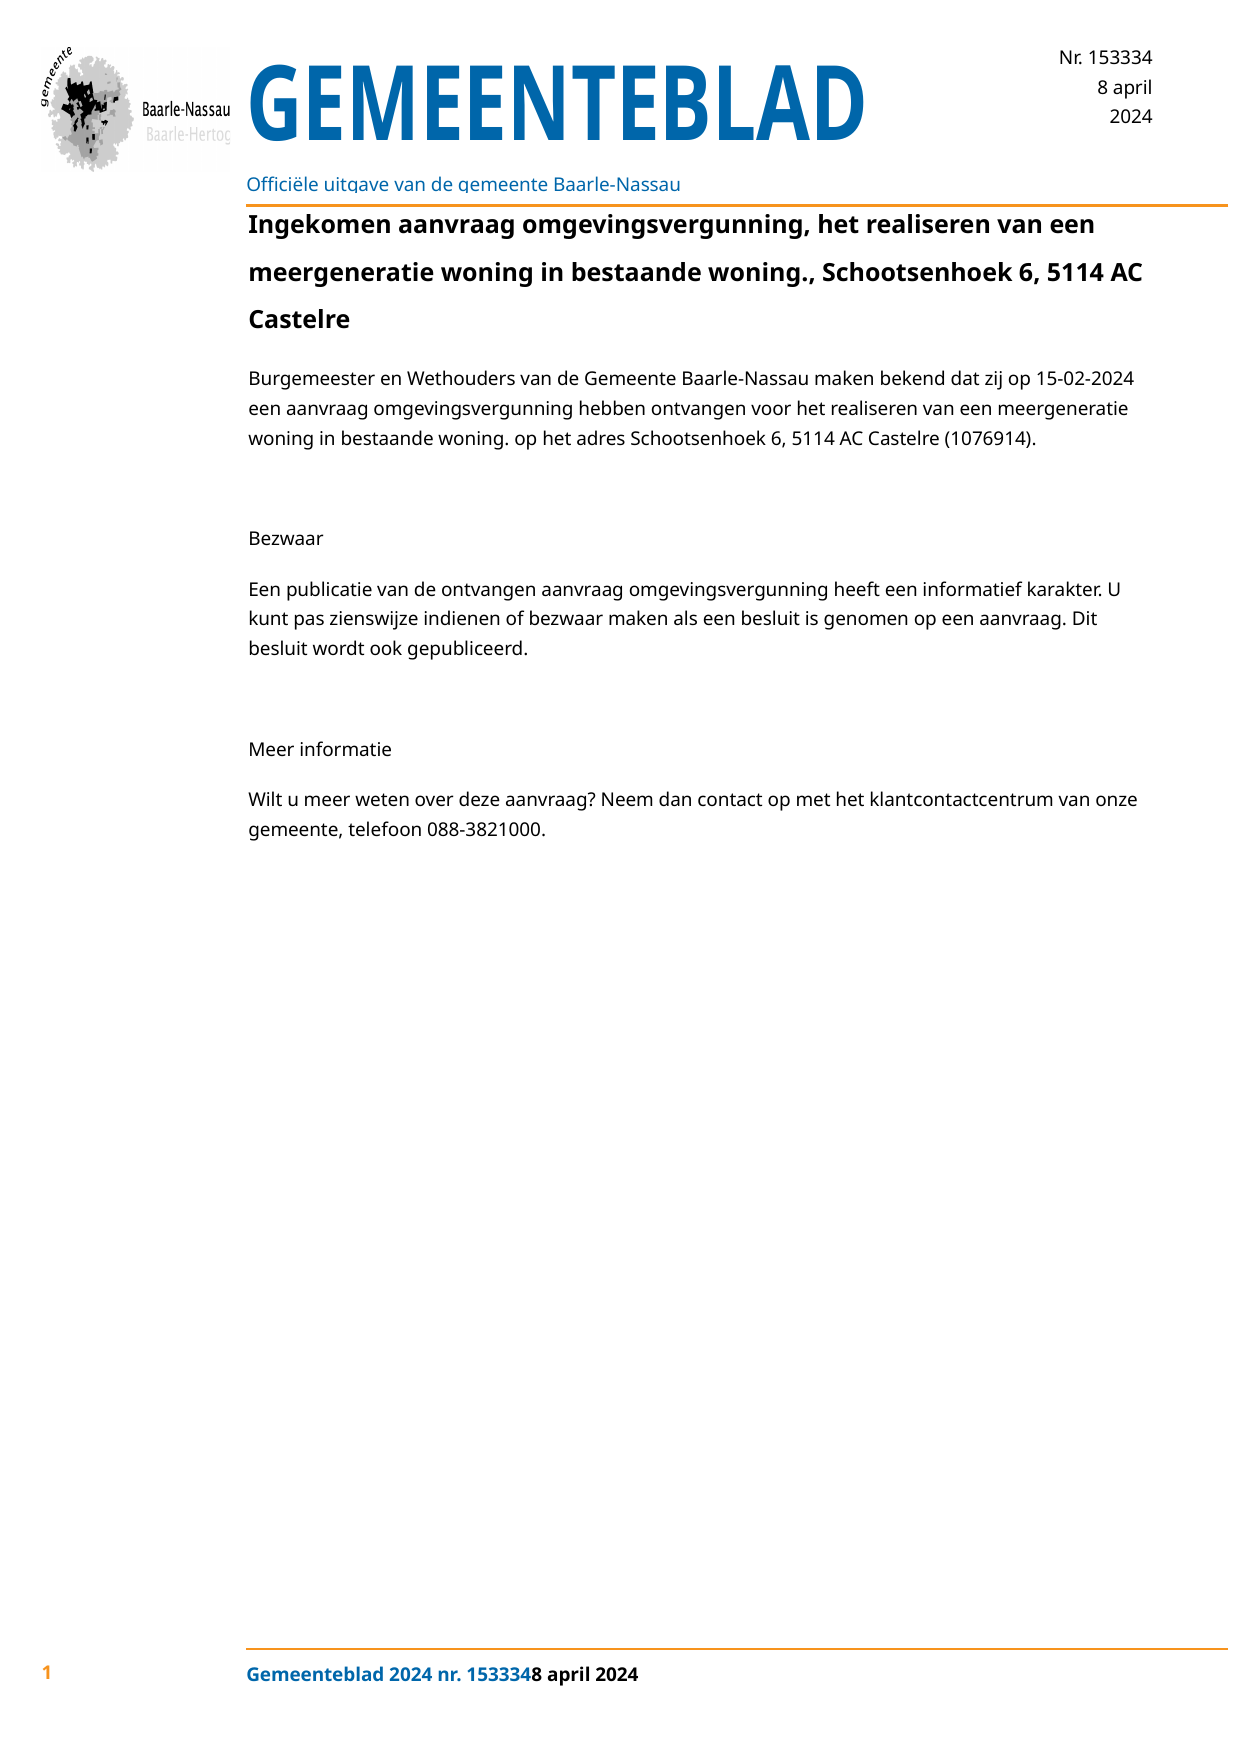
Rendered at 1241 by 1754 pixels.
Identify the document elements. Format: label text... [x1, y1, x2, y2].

text Bezwaar [248, 526, 1152, 551]
picture [41, 47, 231, 172]
text Wilt u meer weten over deze aanvraag? Neem dan contact op met het klantcontactcentrum van onze gemeente, telefoon 088-3821000. [248, 786, 1152, 842]
text Meer informatie [248, 736, 1152, 762]
text Burgemeester en Wethouders van de Gemeente Baarle-Nassau maken bekend dat zij op 15-02-2024 een aanvraag omgevingsvergunning hebben ontvangen voor het realiseren van een meergeneratie woning in bestaande woning. op het adres Schootsenhoek 6, 5114 AC Castelre (1076914). [248, 366, 1152, 450]
text Ingekomen aanvraag omgevingsvergunning, het realiseren van een meergeneratie woning in bestaande woning., Schootsenhoek 6, 5114 AC Castelre [248, 207, 1152, 336]
text Een publicatie van de ontvangen aanvraag omgevingsvergunning heeft een informatief karakter. U kunt pas zienswijze indienen of bezwaar maken als een besluit is genomen op een aanvraag. Dit besluit wordt ook gepubliceerd. [248, 576, 1152, 661]
